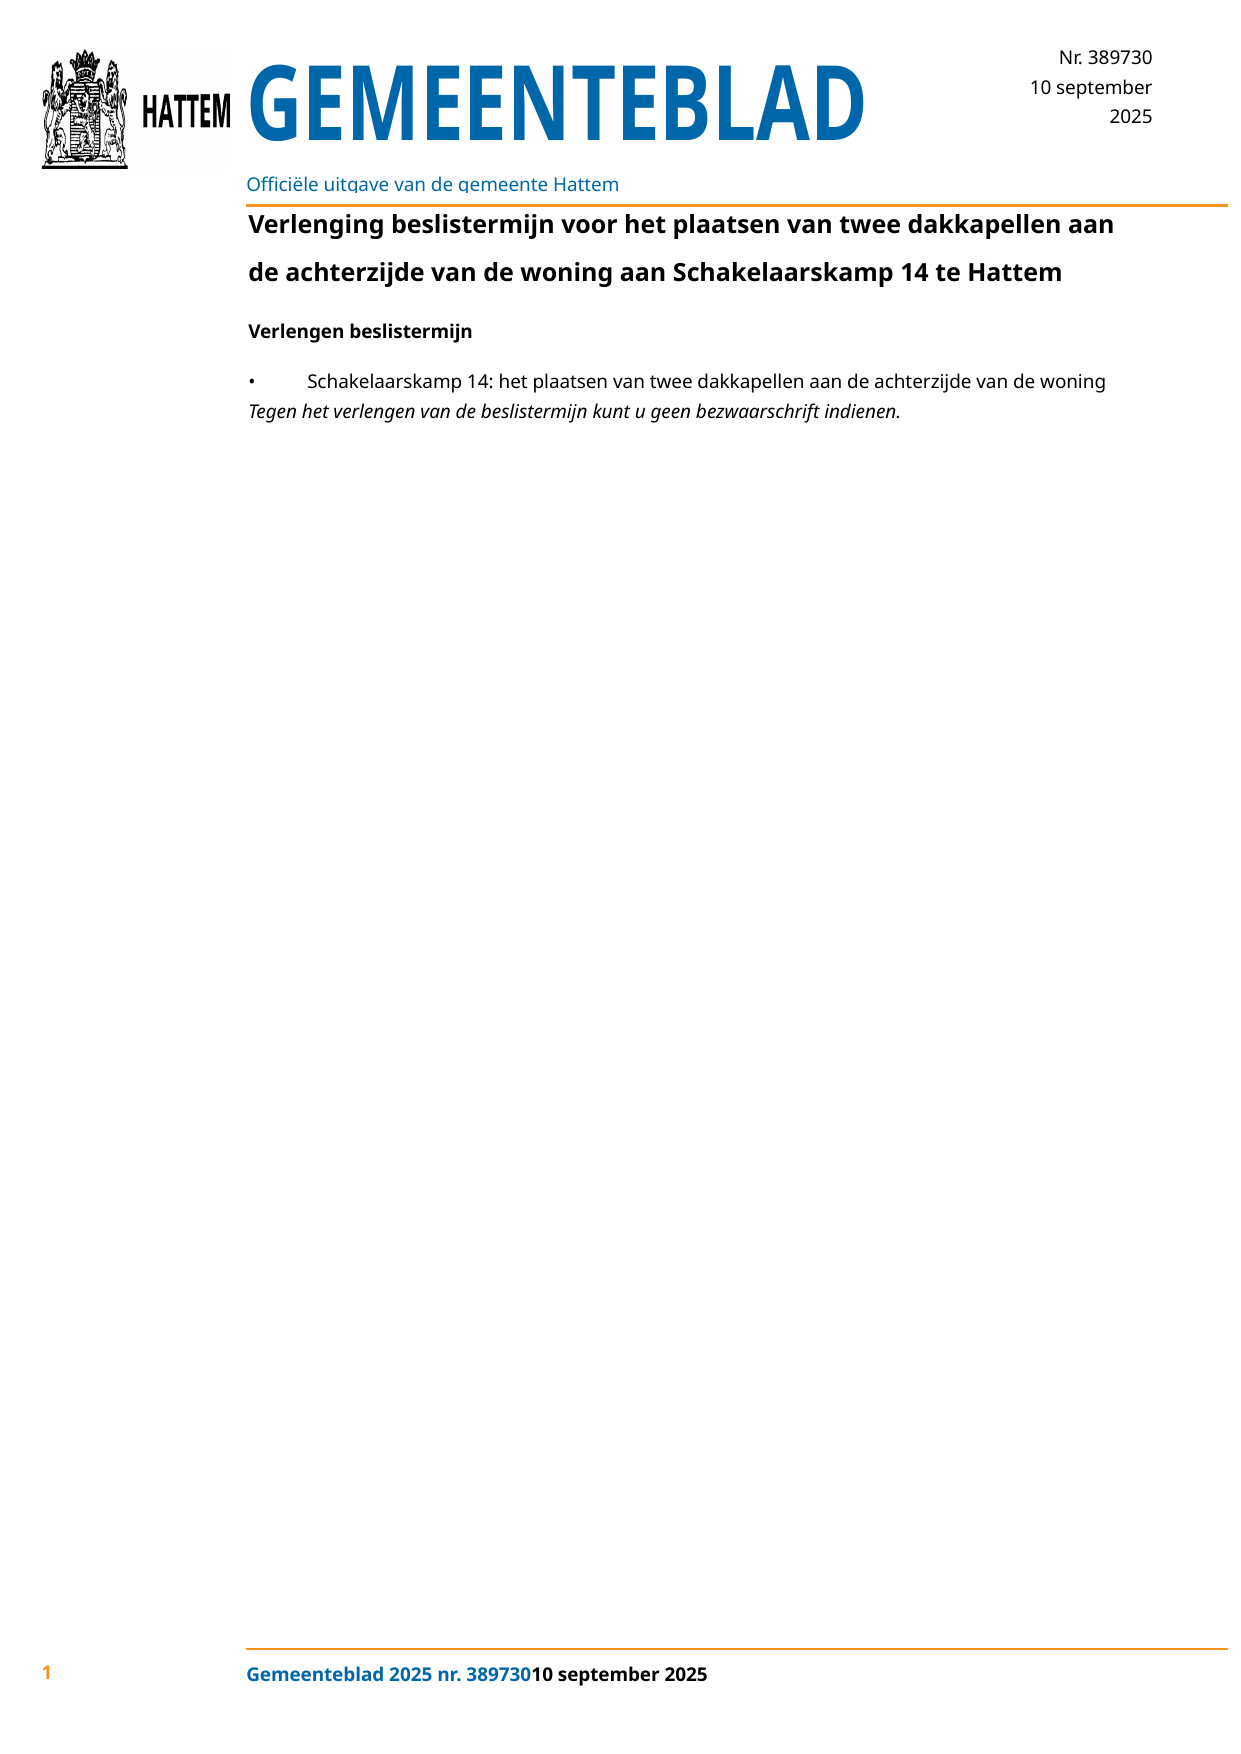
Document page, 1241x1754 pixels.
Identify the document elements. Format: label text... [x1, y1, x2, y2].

picture [41, 47, 231, 172]
text Tegen het verlengen van de beslistermijn kunt u geen bezwaarschrift indienen. [248, 398, 1152, 424]
list Schakelaarskamp 14: het plaatsen van twee dakkapellen aan de achterzijde van de woning [248, 368, 1152, 394]
text Verlenging beslistermijn voor het plaatsen van twee dakkapellen aan de achterzijde van de woning aan Schakelaarskamp 14 te Hattem [248, 207, 1152, 288]
text Verlengen beslistermijn [248, 318, 1152, 344]
